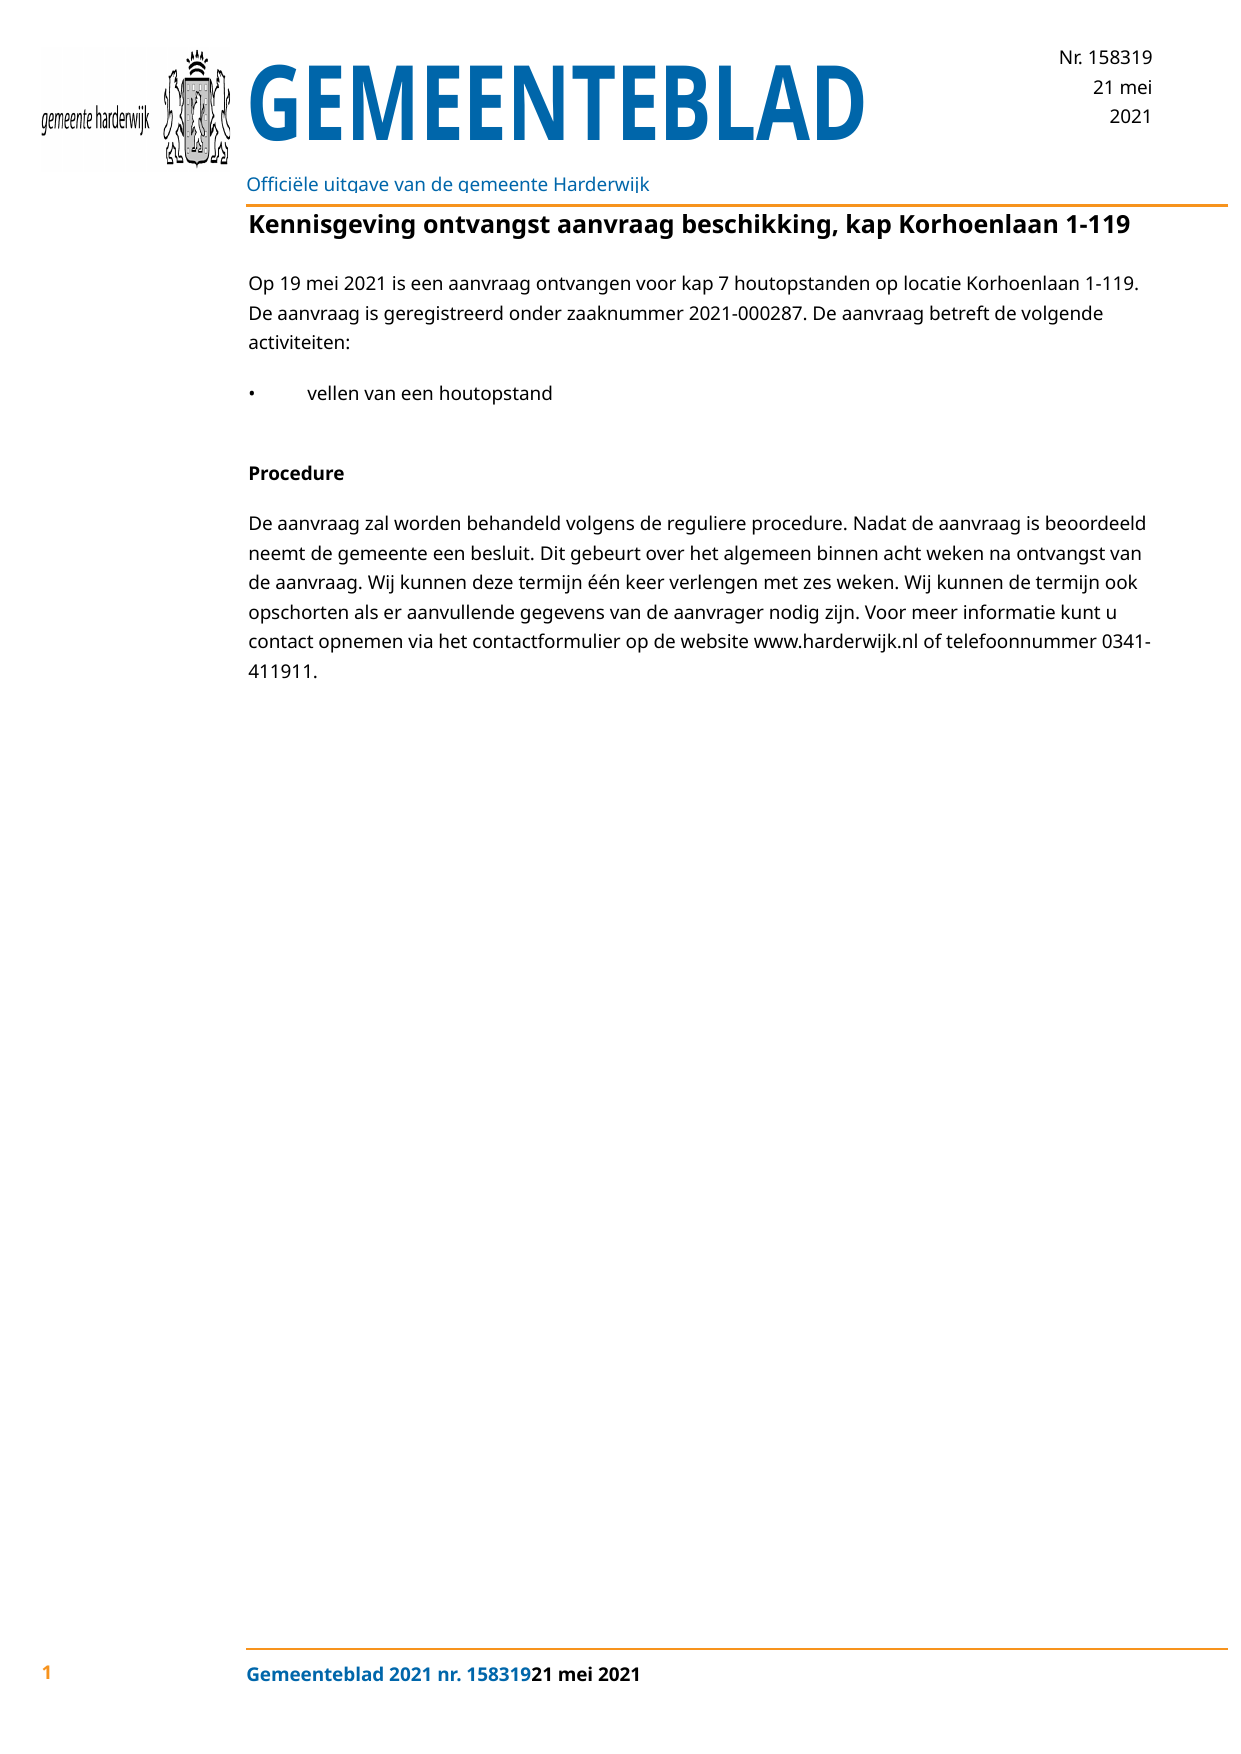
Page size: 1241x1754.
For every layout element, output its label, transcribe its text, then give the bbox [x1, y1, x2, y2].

text De aanvraag zal worden behandeld volgens de reguliere procedure. Nadat de aanvraag is beoordeeld neemt de gemeente een besluit. Dit gebeurt over het algemeen binnen acht weken na ontvangst van de aanvraag. Wij kunnen deze termijn één keer verlengen met zes weken. Wij kunnen de termijn ook opschorten als er aanvullende gegevens van de aanvrager nodig zijn. Voor meer informatie kunt u contact opnemen via het contactformulier op de website www.harderwijk.nl of telefoonnummer 0341-411911. [248, 510, 1152, 684]
text Op 19 mei 2021 is een aanvraag ontvangen voor kap 7 houtopstanden op locatie Korhoenlaan 1-119. De aanvraag is geregistreerd onder zaaknummer 2021-000287. De aanvraag betreft de volgende activiteiten: [248, 270, 1152, 355]
picture [41, 47, 231, 172]
text Kennisgeving ontvangst aanvraag beschikking, kap Korhoenlaan 1-119 [248, 207, 1152, 241]
text Procedure [248, 460, 1152, 486]
list vellen van een houtopstand [248, 380, 1152, 406]
